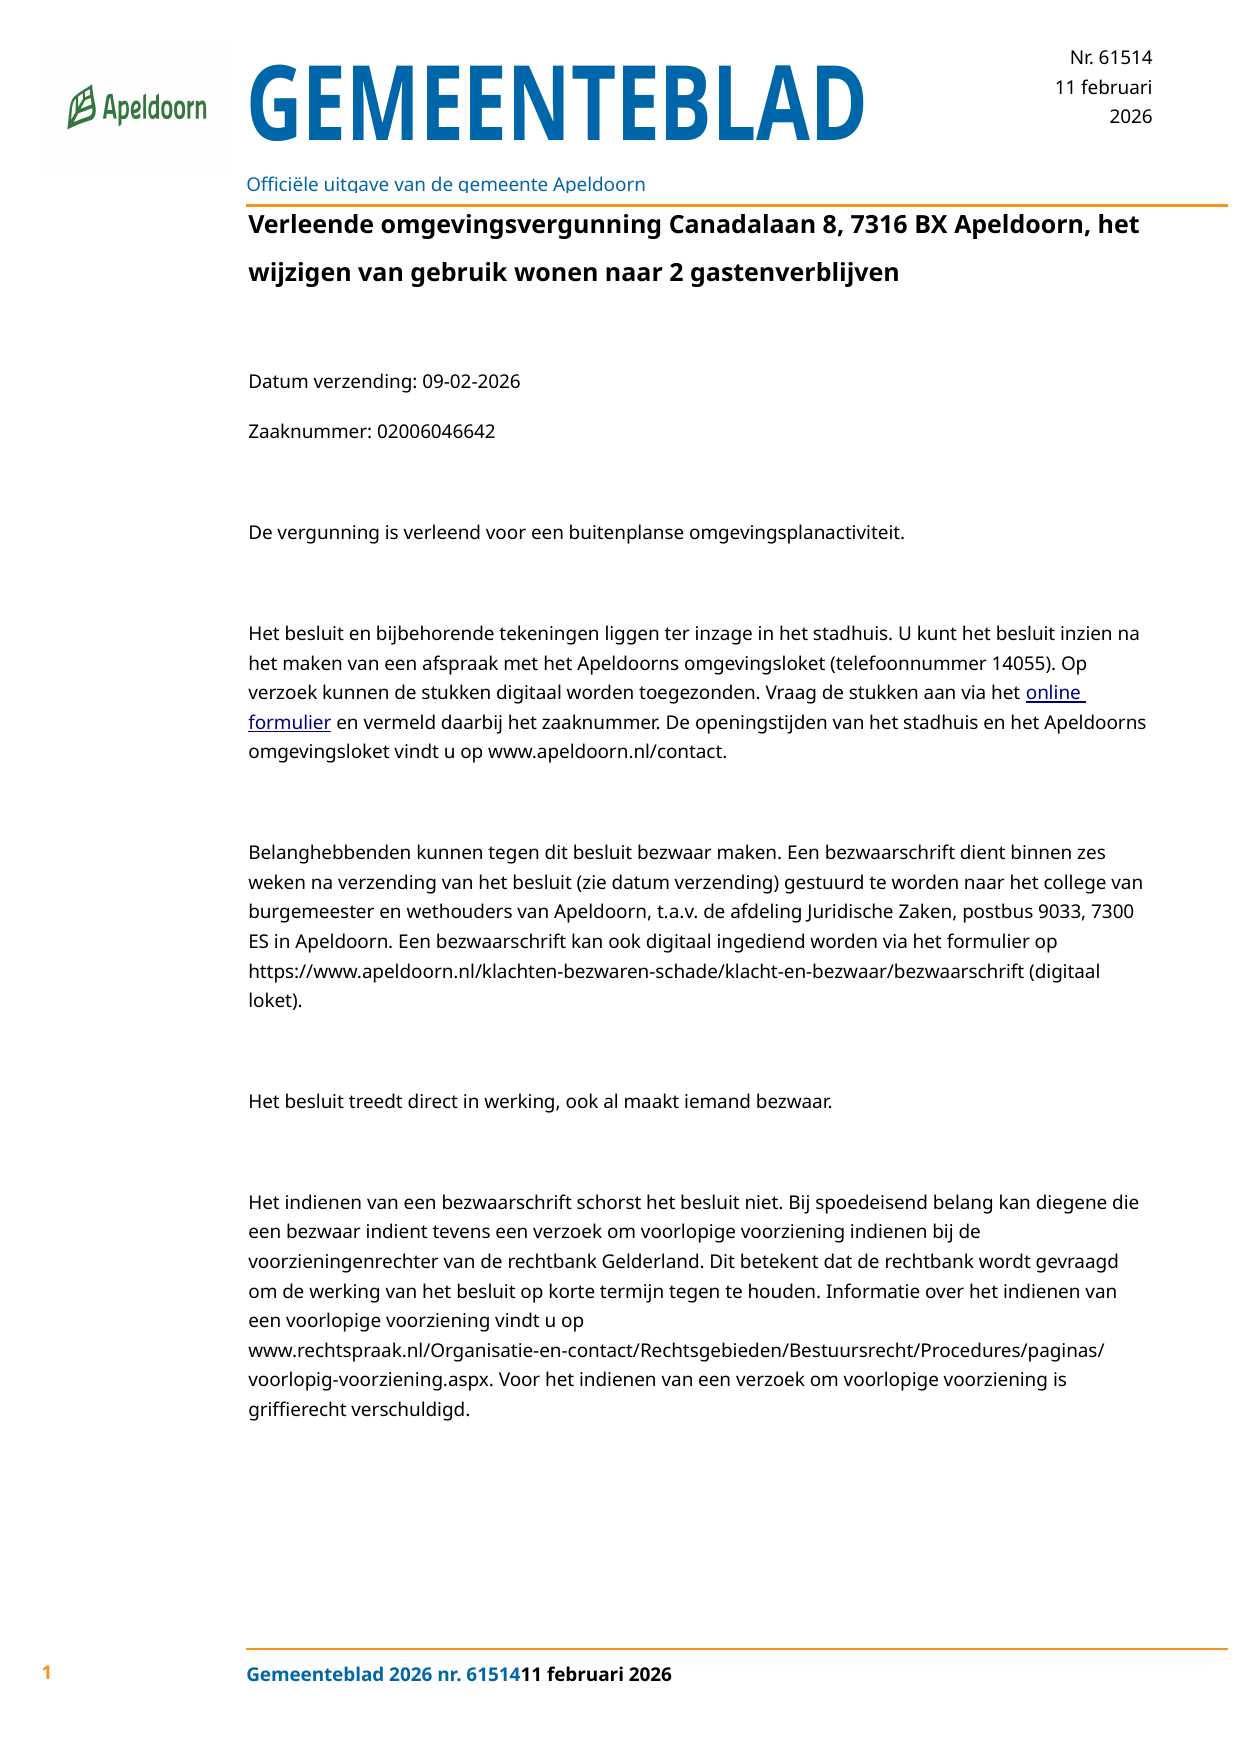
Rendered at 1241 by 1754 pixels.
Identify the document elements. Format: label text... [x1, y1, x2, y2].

text De vergunning is verleend voor een buitenplanse omgevingsplanactiviteit. [248, 519, 1152, 545]
picture [41, 47, 231, 172]
text Het indienen van een bezwaarschrift schorst het besluit niet. Bij spoedeisend belang kan diegene die een bezwaar indient tevens een verzoek om voorlopige voorziening indienen bij de voorzieningenrechter van de rechtbank Gelderland. Dit betekent dat de rechtbank wordt gevraagd om de werking van het besluit op korte termijn tegen te houden. Informatie over het indienen van een voorlopige voorziening vindt u op www.rechtspraak.nl/Organisatie-en-contact/Rechtsgebieden/Bestuursrecht/Procedures/paginas/voorlopig-voorziening.aspx. Voor het indienen van een verzoek om voorlopige voorziening is griffierecht verschuldigd. [248, 1189, 1152, 1422]
text Het besluit en bijbehorende tekeningen liggen ter inzage in het stadhuis. U kunt het besluit inzien na het maken van een afspraak met het Apeldoorns omgevingsloket (telefoonnummer 14055). Op verzoek kunnen de stukken digitaal worden toegezonden. Vraag de stukken aan via het online formulier en vermeld daarbij het zaaknummer. De openingstijden van het stadhuis en het Apeldoorns omgevingsloket vindt u op www.apeldoorn.nl/contact. [248, 620, 1152, 764]
text Belanghebbenden kunnen tegen dit besluit bezwaar maken. Een bezwaarschrift dient binnen zes weken na verzending van het besluit (zie datum verzending) gestuurd te worden naar het college van burgemeester en wethouders van Apeldoorn, t.a.v. de afdeling Juridische Zaken, postbus 9033, 7300 ES in Apeldoorn. Een bezwaarschrift kan ook digitaal ingediend worden via het formulier op https://www.apeldoorn.nl/klachten-bezwaren-schade/klacht-en-bezwaar/bezwaarschrift (digitaal loket). [248, 839, 1152, 1013]
text Datum verzending: 09-02-2026 [248, 368, 1152, 394]
text Verleende omgevingsvergunning Canadalaan 8, 7316 BX Apeldoorn, het wijzigen van gebruik wonen naar 2 gastenverblijven [248, 207, 1152, 288]
text Het besluit treedt direct in werking, ook al maakt iemand bezwaar. [248, 1088, 1152, 1114]
text Zaaknummer: 02006046642 [248, 419, 1152, 444]
